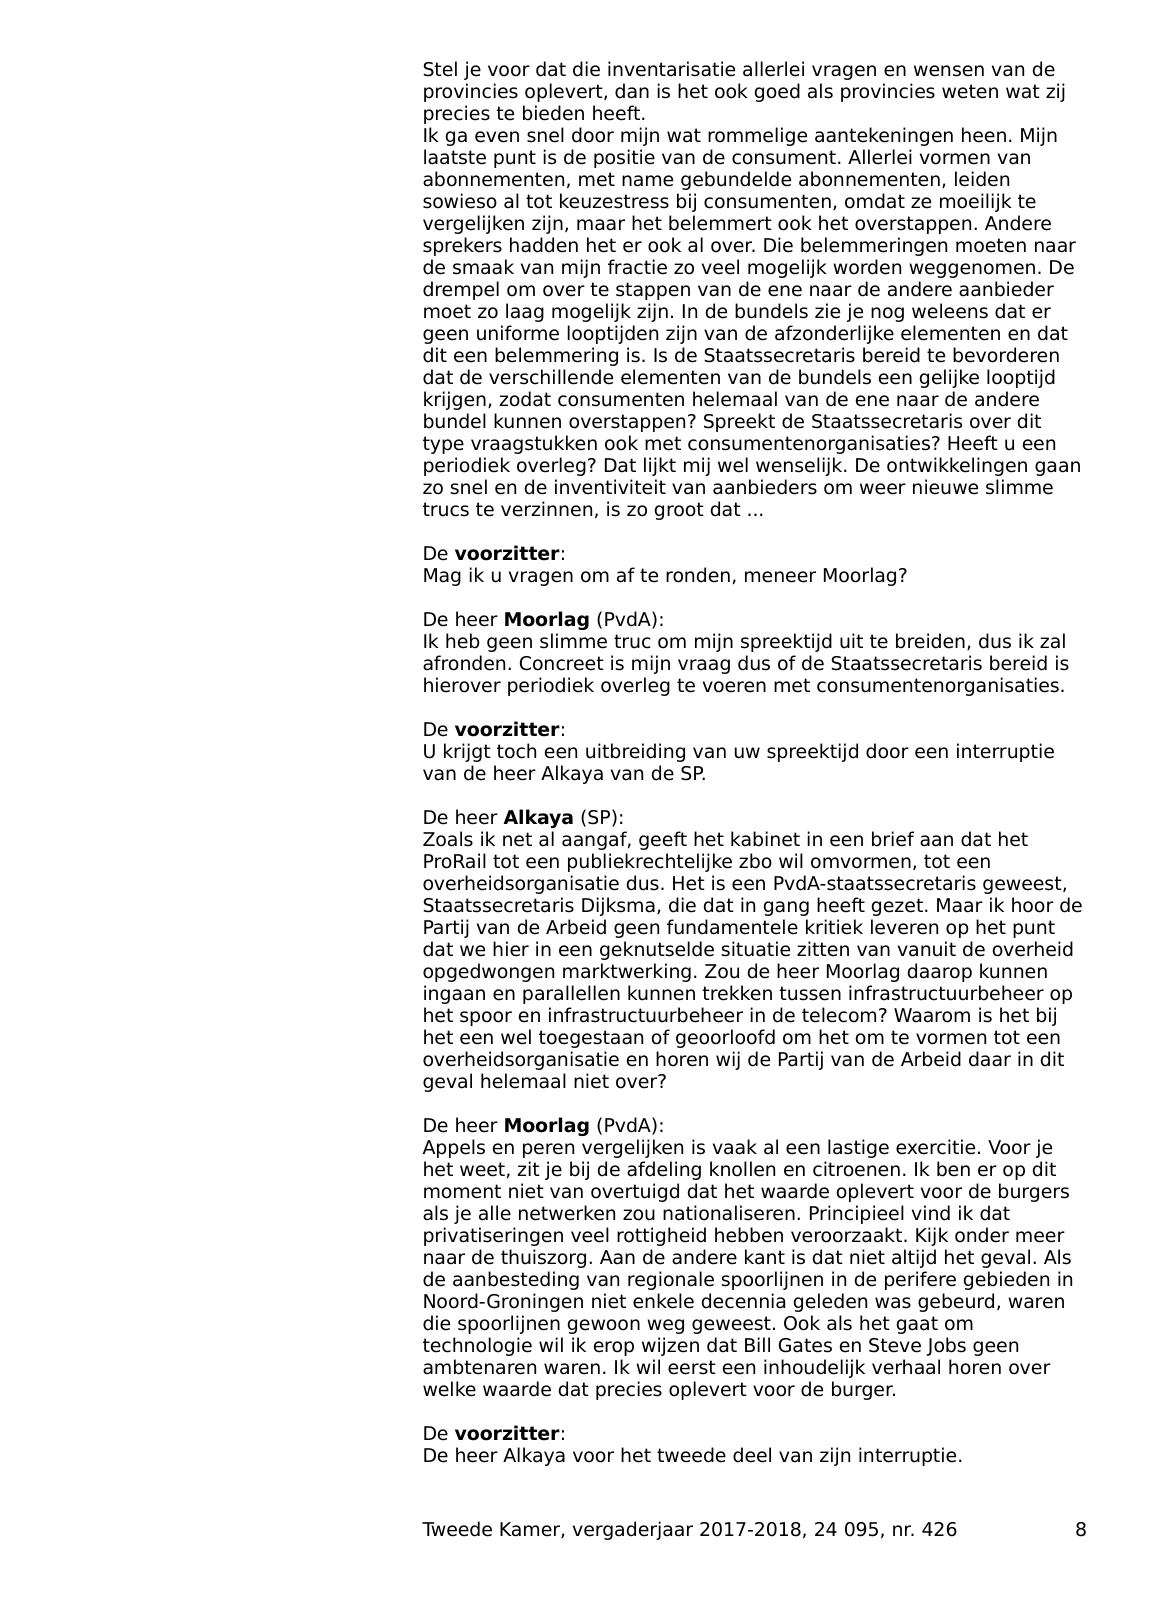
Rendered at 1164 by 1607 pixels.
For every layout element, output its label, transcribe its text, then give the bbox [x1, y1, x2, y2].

text Mag ik u vragen om af te ronden, meneer Moorlag? [422, 565, 1087, 587]
text Appels en peren vergelijken is vaak al een lastige exercitie. Voor je het weet, zit je bij de afdeling knollen en citroenen. Ik ben er op dit moment niet van overtuigd dat het waarde oplevert voor de burgers als je alle netwerken zou nationaliseren. Principieel vind ik dat privatiseringen veel rottigheid hebben veroorzaakt. Kijk onder meer naar de thuiszorg. Aan de andere kant is dat niet altijd het geval. Als de aanbesteding van regionale spoorlijnen in de perifere gebieden in Noord-Groningen niet enkele decennia geleden was gebeurd, waren die spoorlijnen gewoon weg geweest. Ook als het gaat om technologie wil ik erop wijzen dat Bill Gates en Steve Jobs geen ambtenaren waren. Ik wil eerst een inhoudelijk verhaal horen over welke waarde dat precies oplevert voor de burger. [422, 1137, 1087, 1401]
text De heer Moorlag (PvdA): [422, 609, 1087, 631]
text De heer Alkaya (SP): [422, 807, 1087, 829]
text De heer Moorlag (PvdA): [422, 1115, 1087, 1137]
text U krijgt toch een uitbreiding van uw spreektijd door een interruptie van de heer Alkaya van de SP. [422, 741, 1087, 785]
text De voorzitter: [422, 543, 1087, 565]
text De voorzitter: [422, 719, 1087, 741]
text De voorzitter: [422, 1423, 1087, 1445]
text Ik heb geen slimme truc om mijn spreektijd uit te breiden, dus ik zal afronden. Concreet is mijn vraag dus of de Staatssecretaris bereid is hierover periodiek overleg te voeren met consumentenorganisaties. [422, 631, 1087, 697]
text Stel je voor dat die inventarisatie allerlei vragen en wensen van de provincies oplevert, dan is het ook goed als provincies weten wat zij precies te bieden heeft. [422, 59, 1087, 125]
text De heer Alkaya voor het tweede deel van zijn interruptie. [422, 1445, 1087, 1467]
text Zoals ik net al aangaf, geeft het kabinet in een brief aan dat het ProRail tot een publiekrechtelijke zbo wil omvormen, tot een overheidsorganisatie dus. Het is een PvdA-staatssecretaris geweest, Staatssecretaris Dijksma, die dat in gang heeft gezet. Maar ik hoor de Partij van de Arbeid geen fundamentele kritiek leveren op het punt dat we hier in een geknutselde situatie zitten van vanuit de overheid opgedwongen marktwerking. Zou de heer Moorlag daarop kunnen ingaan en parallellen kunnen trekken tussen infrastructuurbeheer op het spoor en infrastructuurbeheer in de telecom? Waarom is het bij het een wel toegestaan of geoorloofd om het om te vormen tot een overheidsorganisatie en horen wij de Partij van de Arbeid daar in dit geval helemaal niet over? [422, 829, 1087, 1093]
text Ik ga even snel door mijn wat rommelige aantekeningen heen. Mijn laatste punt is de positie van de consument. Allerlei vormen van abonnementen, met name gebundelde abonnementen, leiden sowieso al tot keuzestress bij consumenten, omdat ze moeilijk te vergelijken zijn, maar het belemmert ook het overstappen. Andere sprekers hadden het er ook al over. Die belemmeringen moeten naar de smaak van mijn fractie zo veel mogelijk worden weggenomen. De drempel om over te stappen van de ene naar de andere aanbieder moet zo laag mogelijk zijn. In de bundels zie je nog weleens dat er geen uniforme looptijden zijn van de afzonderlijke elementen en dat dit een belemmering is. Is de Staatssecretaris bereid te bevorderen dat de verschillende elementen van de bundels een gelijke looptijd krijgen, zodat consumenten helemaal van de ene naar de andere bundel kunnen overstappen? Spreekt de Staatssecretaris over dit type vraagstukken ook met consumentenorganisaties? Heeft u een periodiek overleg? Dat lijkt mij wel wenselijk. De ontwikkelingen gaan zo snel en de inventiviteit van aanbieders om weer nieuwe slimme trucs te verzinnen, is zo groot dat ... [422, 125, 1087, 521]
